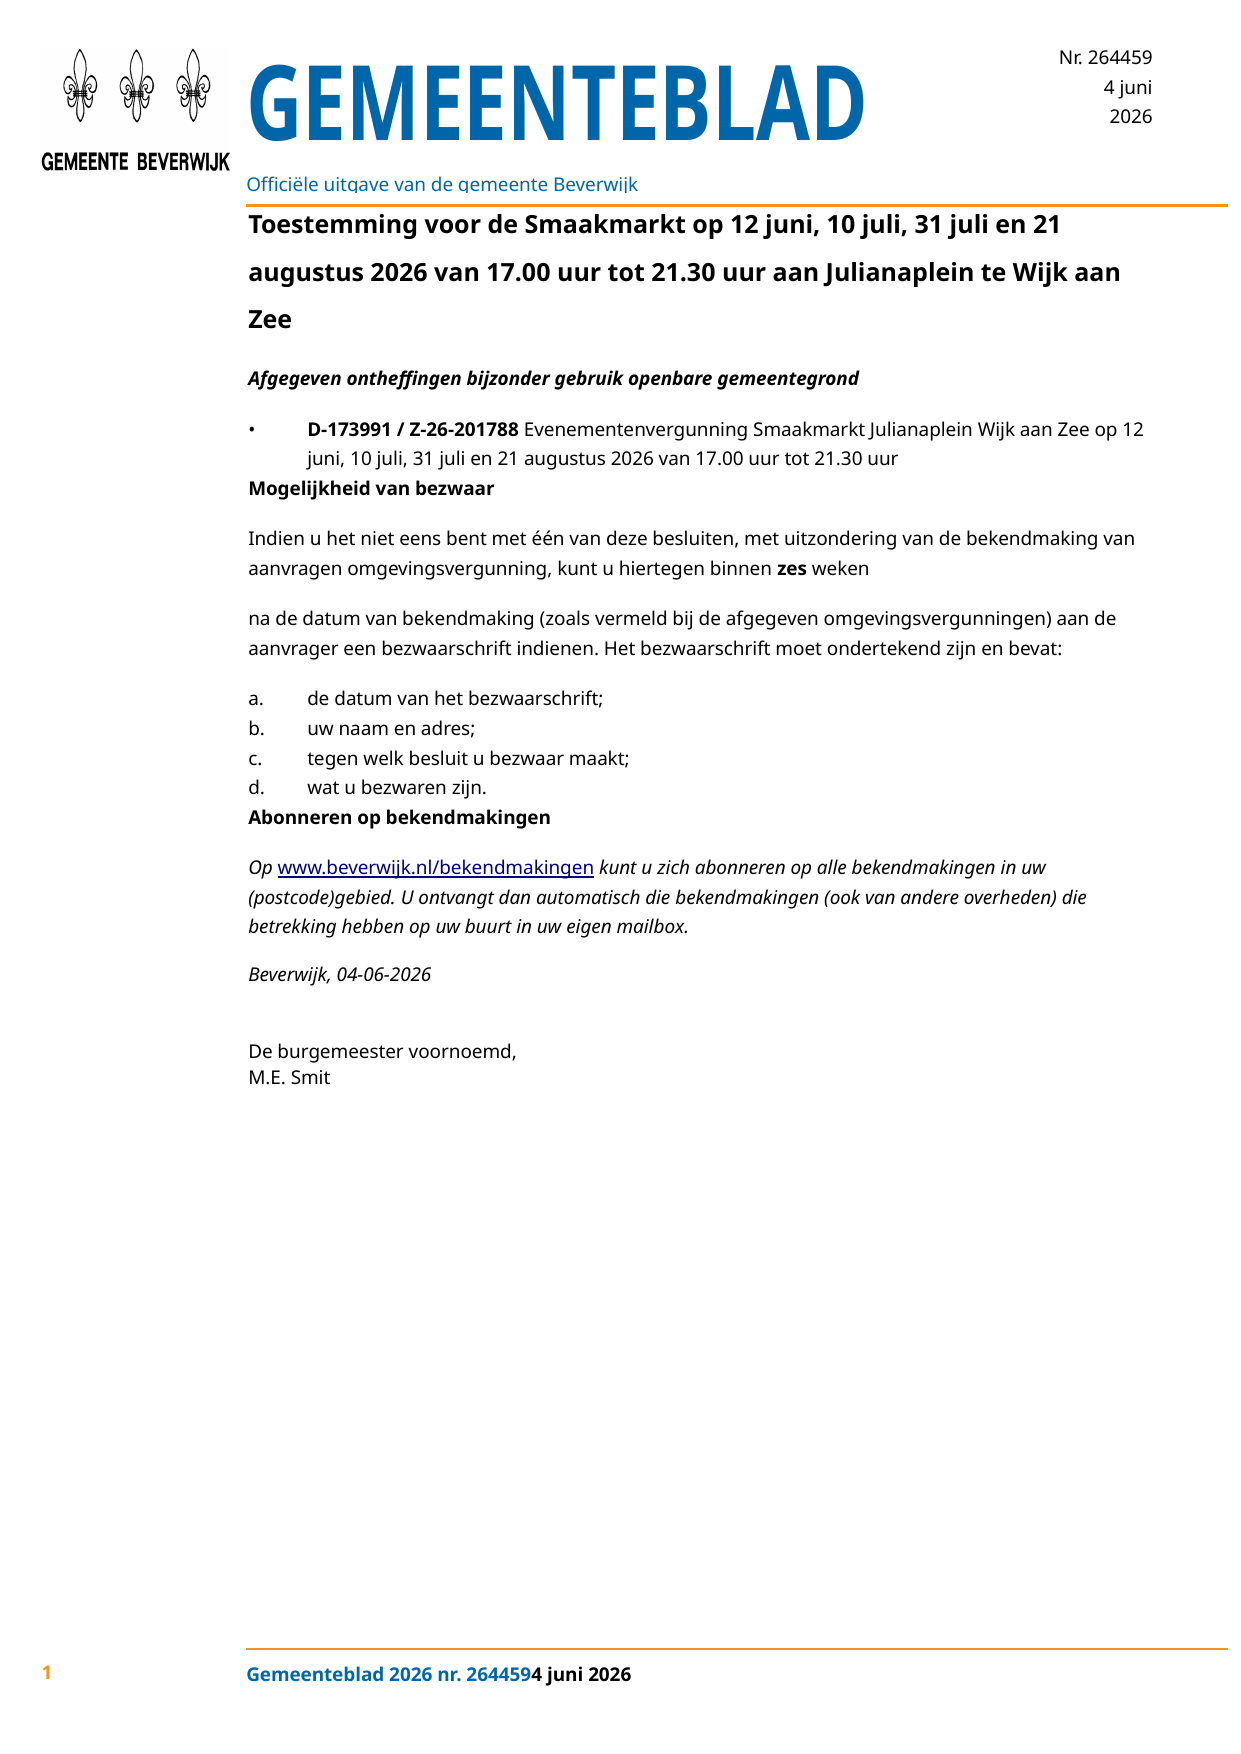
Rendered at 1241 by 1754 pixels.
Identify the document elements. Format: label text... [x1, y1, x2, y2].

text Afgegeven ontheffingen bijzonder gebruik openbare gemeentegrond [248, 366, 1152, 391]
text Mogelijkheid van bezwaar [248, 475, 1152, 501]
text Indien u het niet eens bent met één van deze besluiten, met uitzondering van de bekendmaking van aanvragen omgevingsvergunning, kunt u hiertegen binnen zes weken [248, 526, 1152, 581]
text na de datum van bekendmaking (zoals vermeld bij de afgegeven omgevingsvergunningen) aan de aanvrager een bezwaarschrift indienen. Het bezwaarschrift moet ondertekend zijn en bevat: [248, 606, 1152, 661]
text M.E. Smit [248, 1064, 1152, 1090]
list wat u bezwaren zijn. [248, 774, 1152, 800]
list tegen welk besluit u bezwaar maakt; [248, 745, 1152, 770]
text De burgemeester voornoemd, [248, 1038, 1152, 1064]
list D-173991 / Z-26-201788 Evenementenvergunning Smaakmarkt Julianaplein Wijk aan Zee op 12 juni, 10 juli, 31 juli en 21 augustus 2026 van 17.00 uur tot 21.30 uur [248, 416, 1152, 471]
text Toestemming voor de Smaakmarkt op 12 juni, 10 juli, 31 juli en 21 augustus 2026 van 17.00 uur tot 21.30 uur aan Julianaplein te Wijk aan Zee [248, 207, 1152, 336]
text Abonneren op bekendmakingen [248, 804, 1152, 829]
picture [41, 47, 231, 172]
list de datum van het bezwaarschrift; [248, 686, 1152, 711]
text Op www.beverwijk.nl/bekendmakingen kunt u zich abonneren op alle bekendmakingen in uw (postcode)gebied. U ontvangt dan automatisch die bekendmakingen (ook van andere overheden) die betrekking hebben op uw buurt in uw eigen mailbox. [248, 854, 1152, 939]
text Beverwijk, 04-06-2026 [248, 961, 1152, 987]
list uw naam en adres; [248, 715, 1152, 741]
